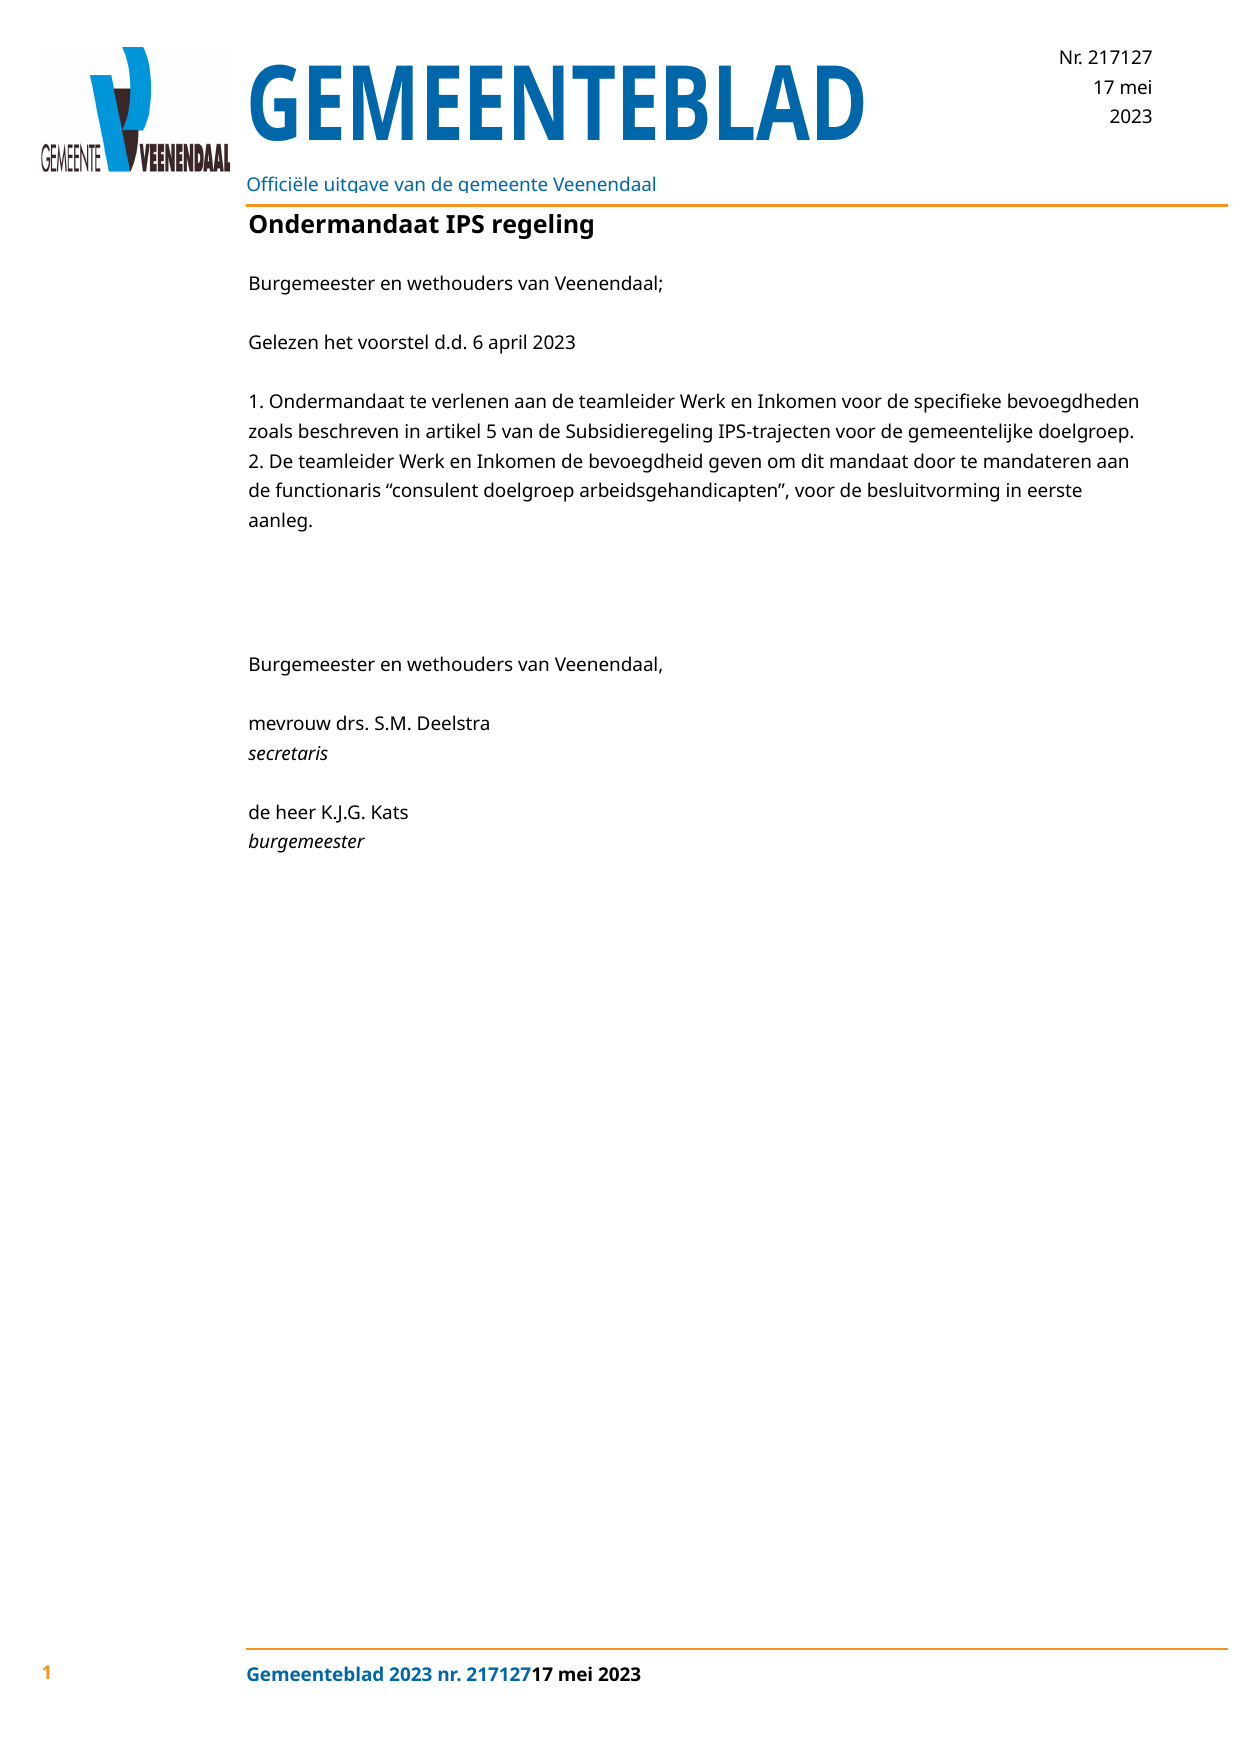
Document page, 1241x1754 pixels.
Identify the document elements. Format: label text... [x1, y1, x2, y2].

text Burgemeester en wethouders van Veenendaal, [248, 651, 1152, 677]
text 2. De teamleider Werk en Inkomen de bevoegdheid geven om dit mandaat door te mandateren aan de functionaris “consulent doelgroep arbeidsgehandicapten”, voor de besluitvorming in eerste aanleg. [248, 448, 1152, 533]
picture [41, 47, 130, 172]
text mevrouw drs. S.M. Deelstra [248, 710, 1152, 736]
text burgemeester [248, 828, 1152, 854]
text secretaris [248, 740, 1152, 766]
text Burgemeester en wethouders van Veenendaal; [248, 270, 1152, 296]
text Ondermandaat IPS regeling [248, 207, 1152, 241]
picture [123, 47, 231, 172]
text 1. Ondermandaat te verlenen aan de teamleider Werk en Inkomen voor de specifieke bevoegdheden zoals beschreven in artikel 5 van de Subsidieregeling IPS-trajecten voor de gemeentelijke doelgroep. [248, 389, 1152, 444]
text Gelezen het voorstel d.d. 6 april 2023 [248, 329, 1152, 355]
text de heer K.J.G. Kats [248, 799, 1152, 825]
